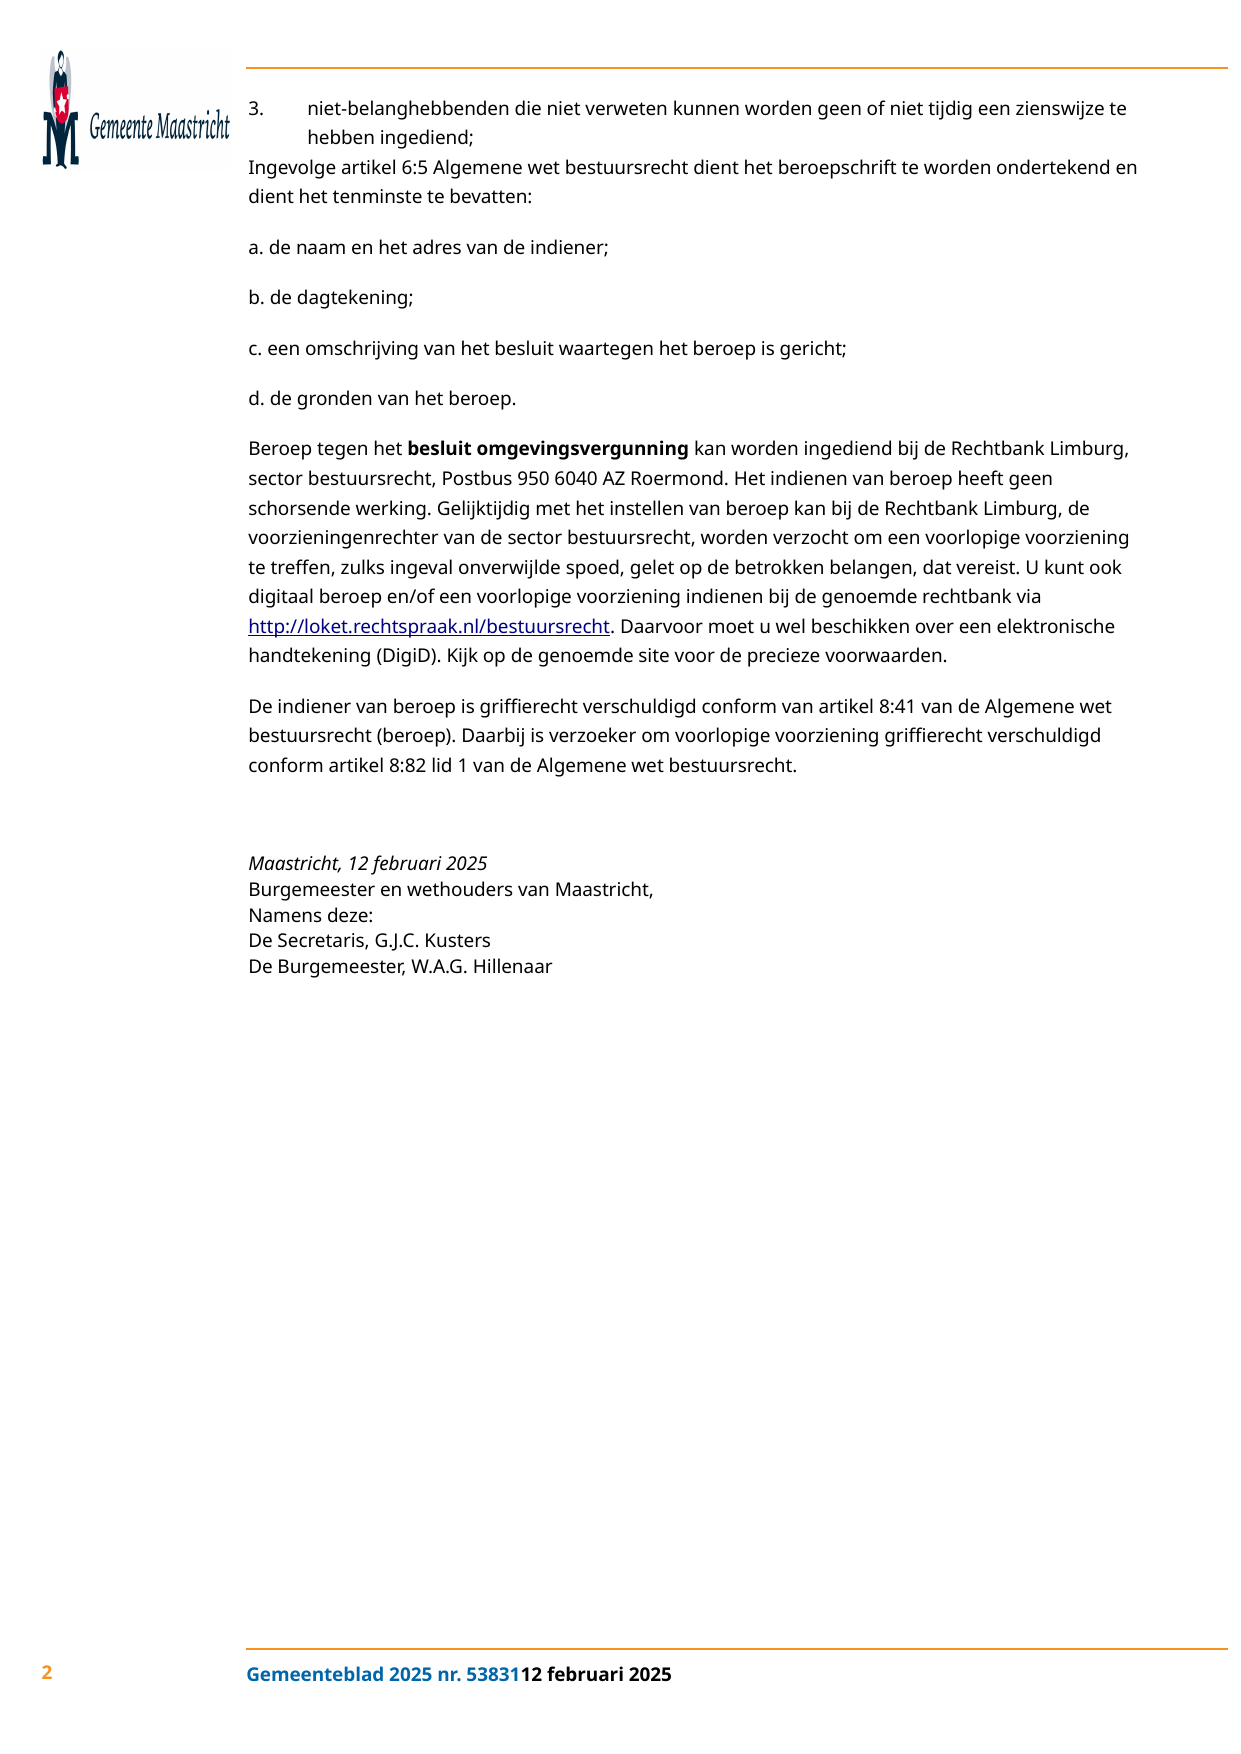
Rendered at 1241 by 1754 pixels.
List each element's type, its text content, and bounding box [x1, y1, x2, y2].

text a. de naam en het adres van de indiener; [248, 234, 1152, 260]
text Burgemeester en wethouders van Maastricht, [248, 876, 1152, 902]
text c. een omschrijving van het besluit waartegen het beroep is gericht; [248, 335, 1152, 361]
text Maastricht, 12 februari 2025 [248, 851, 1152, 876]
text De Burgemeester, W.A.G. Hillenaar [248, 953, 1152, 979]
text d. de gronden van het beroep. [248, 385, 1152, 411]
text Beroep tegen het besluit omgevingsvergunning kan worden ingediend bij de Rechtbank Limburg, sector bestuursrecht, Postbus 950 6040 AZ Roermond. Het indienen van beroep heeft geen schorsende werking. Gelijktijdig met het instellen van beroep kan bij de Rechtbank Limburg, de voorzieningenrechter van de sector bestuursrecht, worden verzocht om een voorlopige voorziening te treffen, zulks ingeval onverwijlde spoed, gelet op de betrokken belangen, dat vereist. U kunt ook digitaal beroep en/of een voorlopige voorziening indienen bij de genoemde rechtbank via http://loket.rechtspraak.nl/bestuursrecht. Daarvoor moet u wel beschikken over een elektronische handtekening (DigiD). Kijk op de genoemde site voor de precieze voorwaarden. [248, 436, 1152, 668]
list niet-belanghebbenden die niet verweten kunnen worden geen of niet tijdig een zienswijze te hebben ingediend; [248, 95, 1152, 150]
picture [41, 47, 231, 172]
text De indiener van beroep is griffierecht verschuldigd conform van artikel 8:41 van de Algemene wet bestuursrecht (beroep). Daarbij is verzoeker om voorlopige voorziening griffierecht verschuldigd conform artikel 8:82 lid 1 van de Algemene wet bestuursrecht. [248, 693, 1152, 778]
text Namens deze: [248, 902, 1152, 928]
text Ingevolge artikel 6:5 Algemene wet bestuursrecht dient het beroepschrift te worden ondertekend en dient het tenminste te bevatten: [248, 154, 1152, 209]
text De Secretaris, G.J.C. Kusters [248, 928, 1152, 953]
text b. de dagtekening; [248, 284, 1152, 310]
